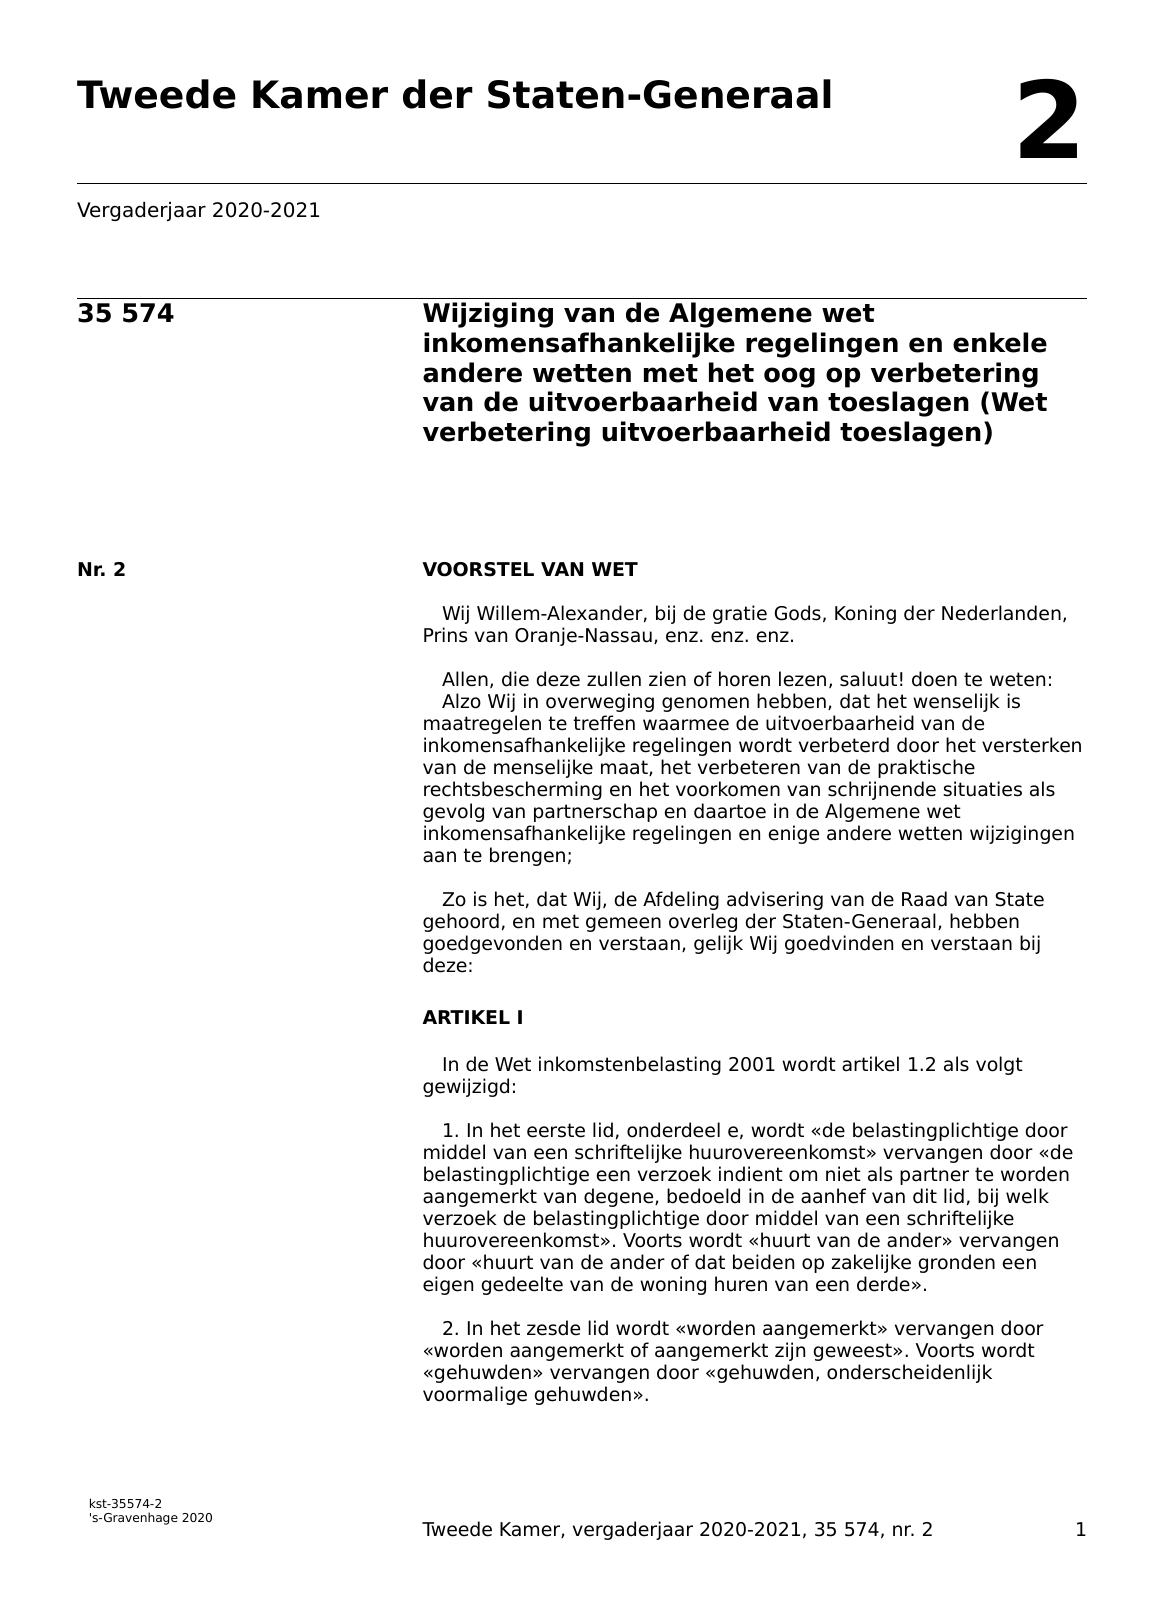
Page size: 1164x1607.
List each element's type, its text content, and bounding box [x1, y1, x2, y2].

text kst-35574-2 [88, 1497, 323, 1511]
text Wij Willem-Alexander, bij de gratie Gods, Koning der Nederlanden, Prins van Oranje-Nassau, enz. enz. enz. [422, 603, 1087, 647]
table_header Tweede Kamer der Staten-Generaal [77, 59, 886, 183]
text Zo is het, dat Wij, de Afdeling advisering van de Raad van State gehoord, en met gemeen overleg der Staten-Generaal, hebben goedgevonden en verstaan, gelijk Wij goedvinden en verstaan bij deze: [422, 889, 1087, 977]
subtitle Nr. 2 VOORSTEL VAN WET [77, 558, 1087, 580]
text In de Wet inkomstenbelasting 2001 wordt artikel 1.2 als volgt gewijzigd: [422, 1054, 1087, 1098]
text Alzo Wij in overweging genomen hebben, dat het wenselijk is maatregelen te treffen waarmee de uitvoerbaarheid van de inkomensafhankelijke regelingen wordt verbeterd door het versterken van de menselijke maat, het verbeteren van de praktische rechtsbescherming en het voorkomen van schrijnende situaties als gevolg van partnerschap en daartoe in de Algemene wet inkomensafhankelijke regelingen en enige andere wetten wijzigingen aan te brengen; [422, 691, 1087, 867]
text 's-Gravenhage 2020 [88, 1511, 323, 1525]
text 2. In het zesde lid wordt «worden aangemerkt» vervangen door «worden aangemerkt of aangemerkt zijn geweest». Voorts wordt «gehuwden» vervangen door «gehuwden, onderscheidenlijk voormalige gehuwden». [422, 1318, 1087, 1406]
table_header 2 [886, 59, 1087, 183]
subtitle ARTIKEL I [422, 1007, 1087, 1029]
subtitle 35 574 Wijziging van de Algemene wet inkomensafhankelijke regelingen en enkele andere wetten met het oog op verbetering van de uitvoerbaarheid van toeslagen (Wet verbetering uitvoerbaarheid toeslagen) [77, 299, 1087, 447]
text 1. In het eerste lid, onderdeel e, wordt «de belastingplichtige door middel van een schriftelijke huurovereenkomst» vervangen door «de belastingplichtige een verzoek indient om niet als partner te worden aangemerkt van degene, bedoeld in de aanhef van dit lid, bij welk verzoek de belastingplichtige door middel van een schriftelijke huurovereenkomst». Voorts wordt «huurt van de ander» vervangen door «huurt van de ander of dat beiden op zakelijke gronden een eigen gedeelte van de woning huren van een derde». [422, 1120, 1087, 1296]
text Allen, die deze zullen zien of horen lezen, saluut! doen te weten: [422, 669, 1087, 691]
table_cell Vergaderjaar 2020-2021 [77, 184, 1087, 298]
